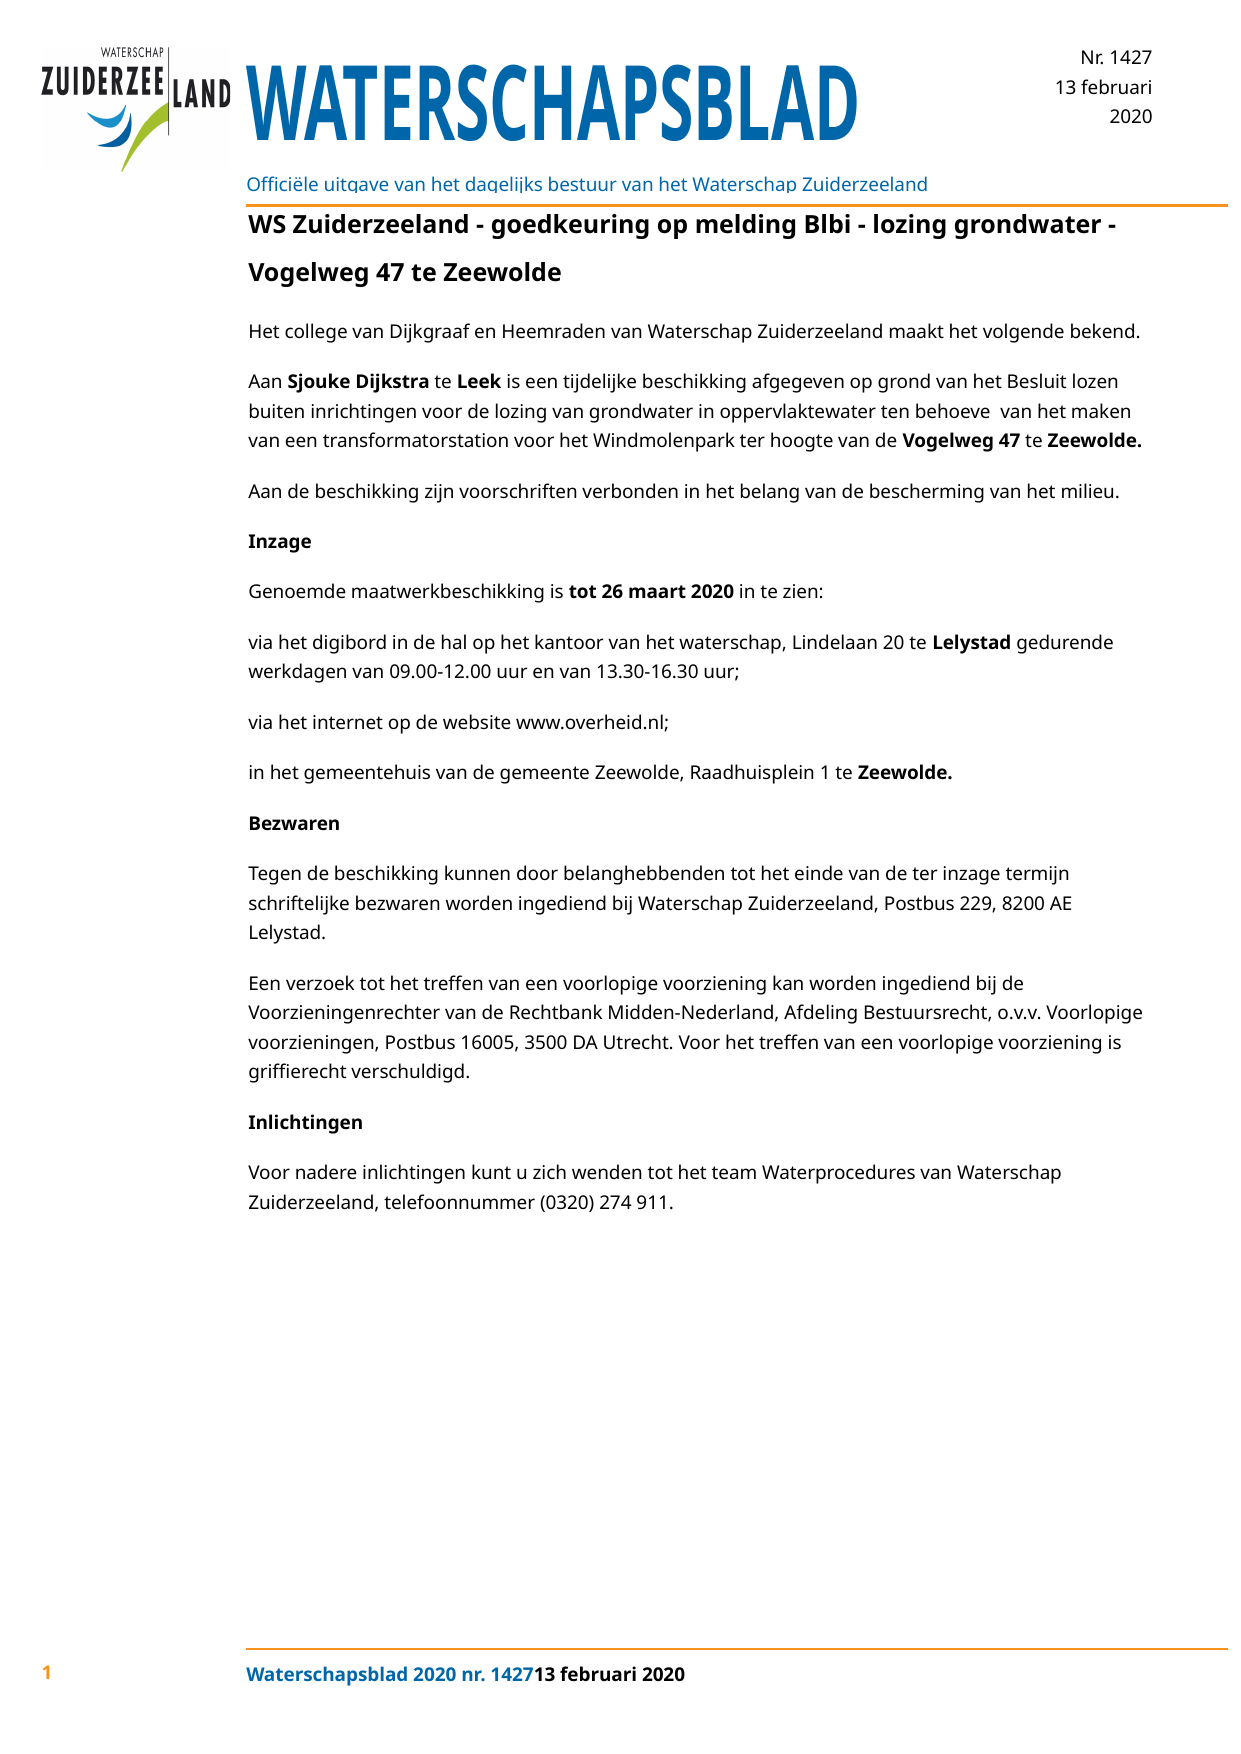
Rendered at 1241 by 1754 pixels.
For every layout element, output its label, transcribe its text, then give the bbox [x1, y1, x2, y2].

text in het gemeentehuis van de gemeente Zeewolde, Raadhuisplein 1 te Zeewolde. [248, 759, 1152, 785]
text WS Zuiderzeeland - goedkeuring op melding Blbi - lozing grondwater - Vogelweg 47 te Zeewolde [248, 207, 1152, 288]
text via het internet op de website www.overheid.nl; [248, 709, 1152, 735]
text Voor nadere inlichtingen kunt u zich wenden tot het team Waterprocedures van Waterschap Zuiderzeeland, telefoonnummer (0320) 274 911. [248, 1159, 1152, 1215]
text Bezwaren [248, 810, 1152, 836]
picture [41, 47, 231, 172]
text Aan de beschikking zijn voorschriften verbonden in het belang van de bescherming van het milieu. [248, 478, 1152, 504]
text Het college van Dijkgraaf en Heemraden van Waterschap Zuiderzeeland maakt het volgende bekend. [248, 318, 1152, 344]
text Een verzoek tot het treffen van een voorlopige voorziening kan worden ingediend bij de Voorzieningenrechter van de Rechtbank Midden-Nederland, Afdeling Bestuursrecht, o.v.v. Voorlopige voorzieningen, Postbus 16005, 3500 DA Utrecht. Voor het treffen van een voorlopige voorziening is griffierecht verschuldigd. [248, 970, 1152, 1084]
text via het digibord in de hal op het kantoor van het waterschap, Lindelaan 20 te Lelystad gedurende werkdagen van 09.00-12.00 uur en van 13.30-16.30 uur; [248, 629, 1152, 684]
text Genoemde maatwerkbeschikking is tot 26 maart 2020 in te zien: [248, 579, 1152, 604]
text Inlichtingen [248, 1109, 1152, 1135]
text Inzage [248, 528, 1152, 554]
text Tegen de beschikking kunnen door belanghebbenden tot het einde van de ter inzage termijn schriftelijke bezwaren worden ingediend bij Waterschap Zuiderzeeland, Postbus 229, 8200 AE Lelystad. [248, 860, 1152, 945]
text Aan Sjouke Dijkstra te Leek is een tijdelijke beschikking afgegeven op grond van het Besluit lozen buiten inrichtingen voor de lozing van grondwater in oppervlakte­water ten behoeve van het maken van een transformatorstation voor het Windmolenpark ter hoogte van de Vogelweg 47 te Zeewolde. [248, 368, 1152, 453]
